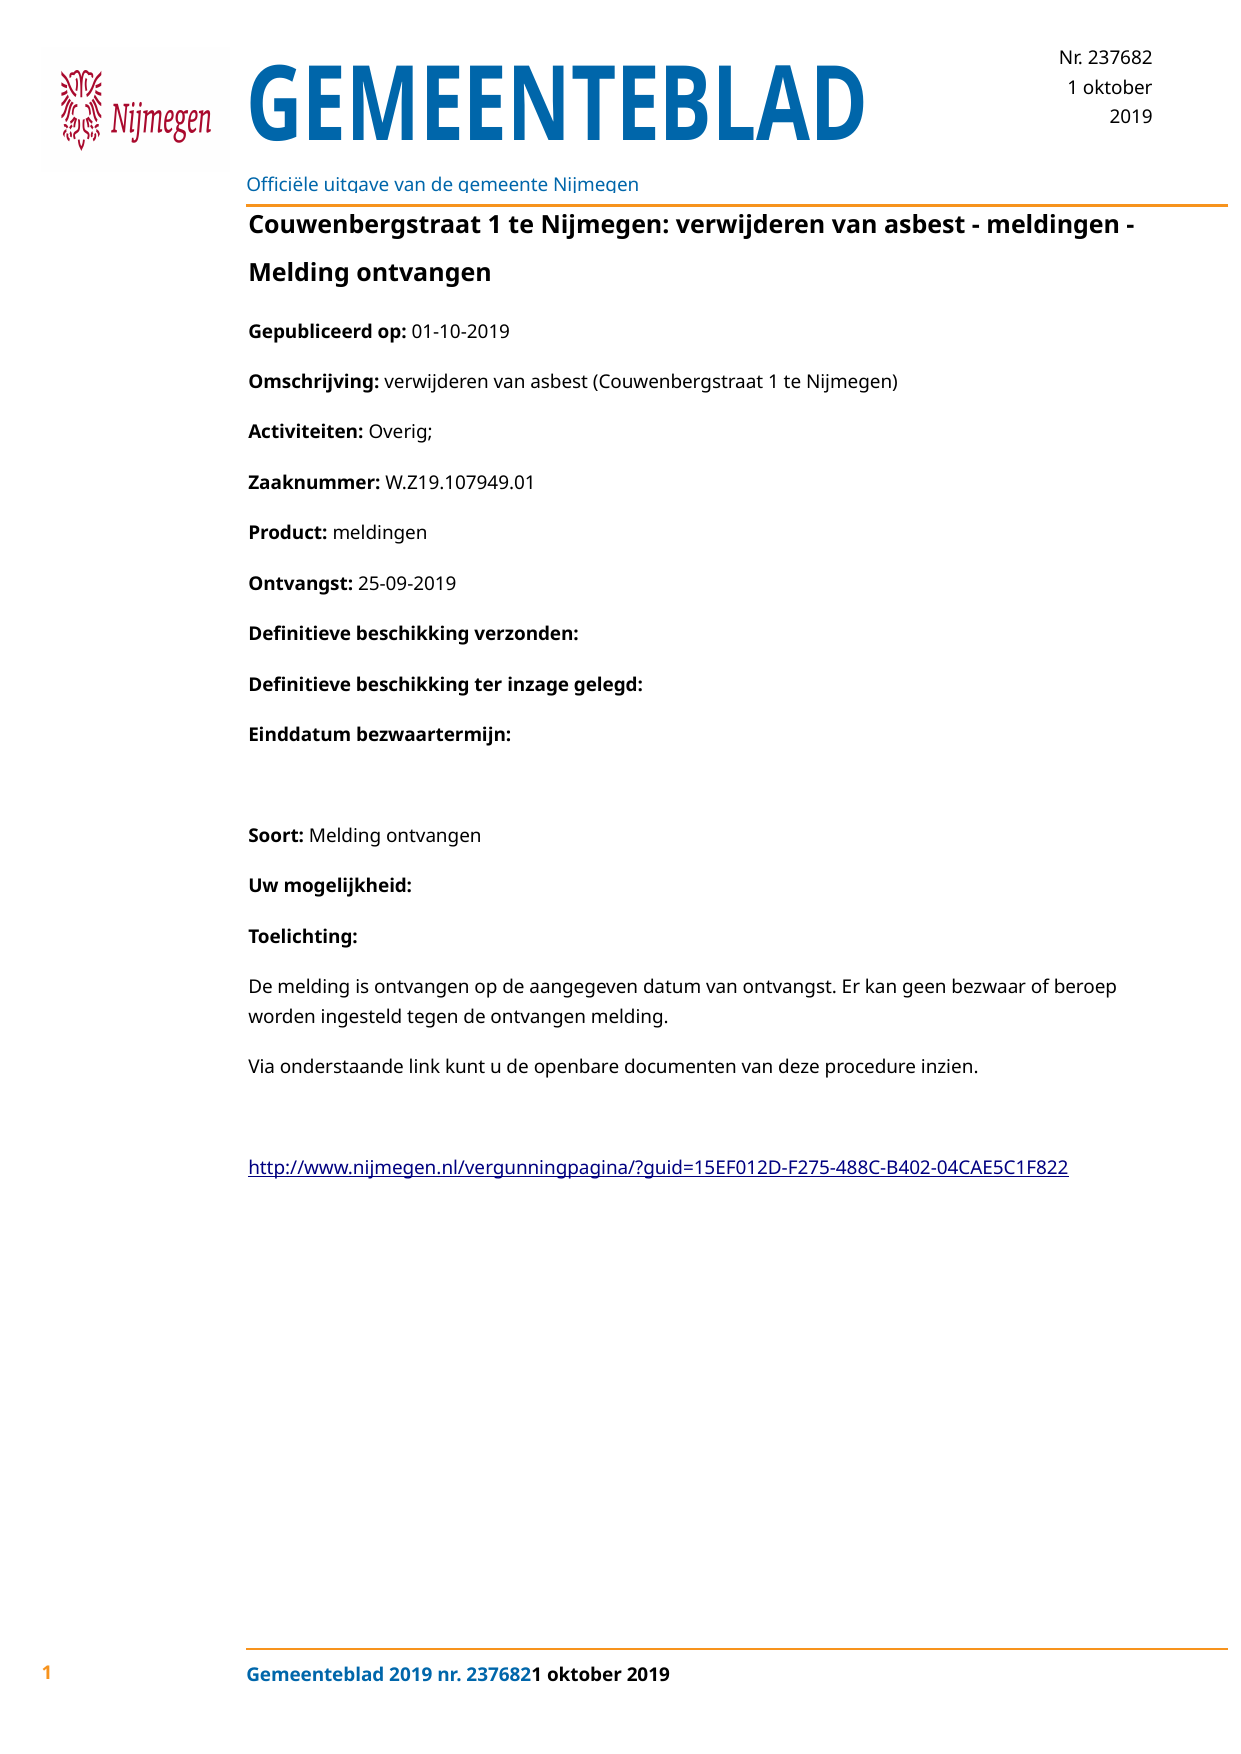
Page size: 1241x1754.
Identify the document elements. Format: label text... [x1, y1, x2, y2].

text Activiteiten: Overig; [248, 419, 1152, 444]
text De melding is ontvangen op de aangegeven datum van ontvangst. Er kan geen bezwaar of beroep worden ingesteld tegen de ontvangen melding. [248, 973, 1152, 1029]
picture [41, 47, 231, 172]
text Couwenbergstraat 1 te Nijmegen: verwijderen van asbest - meldingen - Melding ontvangen [248, 207, 1152, 288]
text Omschrijving: verwijderen van asbest (Couwenbergstraat 1 te Nijmegen) [248, 368, 1152, 394]
text Via onderstaande link kunt u de openbare documenten van deze procedure inzien. [248, 1053, 1152, 1079]
text Einddatum bezwaartermijn: [248, 721, 1152, 747]
text Ontvangst: 25-09-2019 [248, 570, 1152, 596]
text Product: meldingen [248, 519, 1152, 545]
text Zaaknummer: W.Z19.107949.01 [248, 469, 1152, 495]
text Definitieve beschikking verzonden: [248, 620, 1152, 646]
text Toelichting: [248, 923, 1152, 949]
text http://www.nijmegen.nl/vergunningpagina/?guid=15EF012D-F275-488C-B402-04CAE5C1F822 [248, 1154, 1152, 1180]
text Definitieve beschikking ter inzage gelegd: [248, 671, 1152, 697]
text Soort: Melding ontvangen [248, 822, 1152, 848]
text Uw mogelijkheid: [248, 872, 1152, 898]
text Gepubliceerd op: 01-10-2019 [248, 318, 1152, 344]
